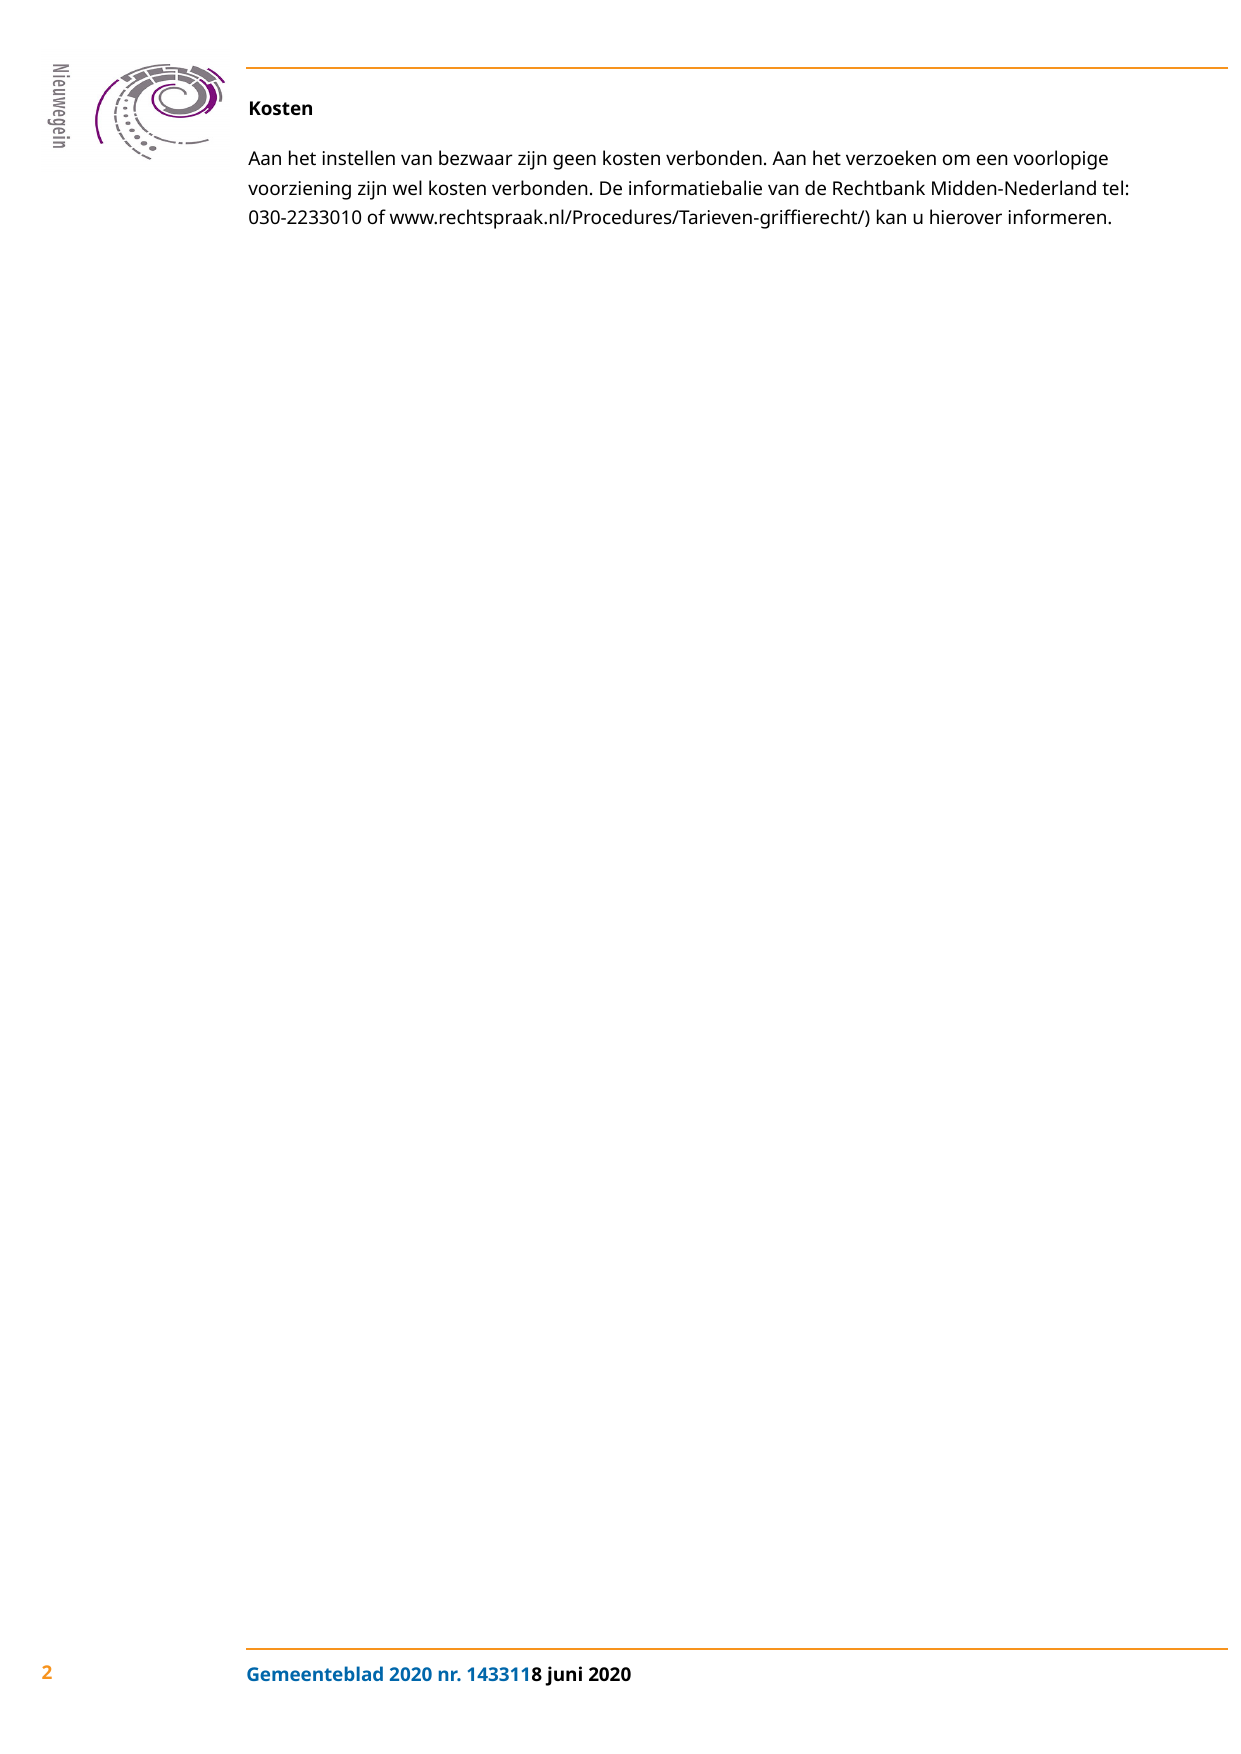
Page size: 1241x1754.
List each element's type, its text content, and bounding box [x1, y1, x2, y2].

picture [41, 47, 231, 172]
text Kosten [248, 95, 1152, 121]
text Aan het instellen van bezwaar zijn geen kosten verbonden. Aan het verzoeken om een voorlopige voorziening zijn wel kosten verbonden. De informatiebalie van de Rechtbank Midden-Nederland tel: 030-2233010 of www.rechtspraak.nl/Procedures/Tarieven-griffierecht/) kan u hierover informeren. [248, 145, 1152, 230]
